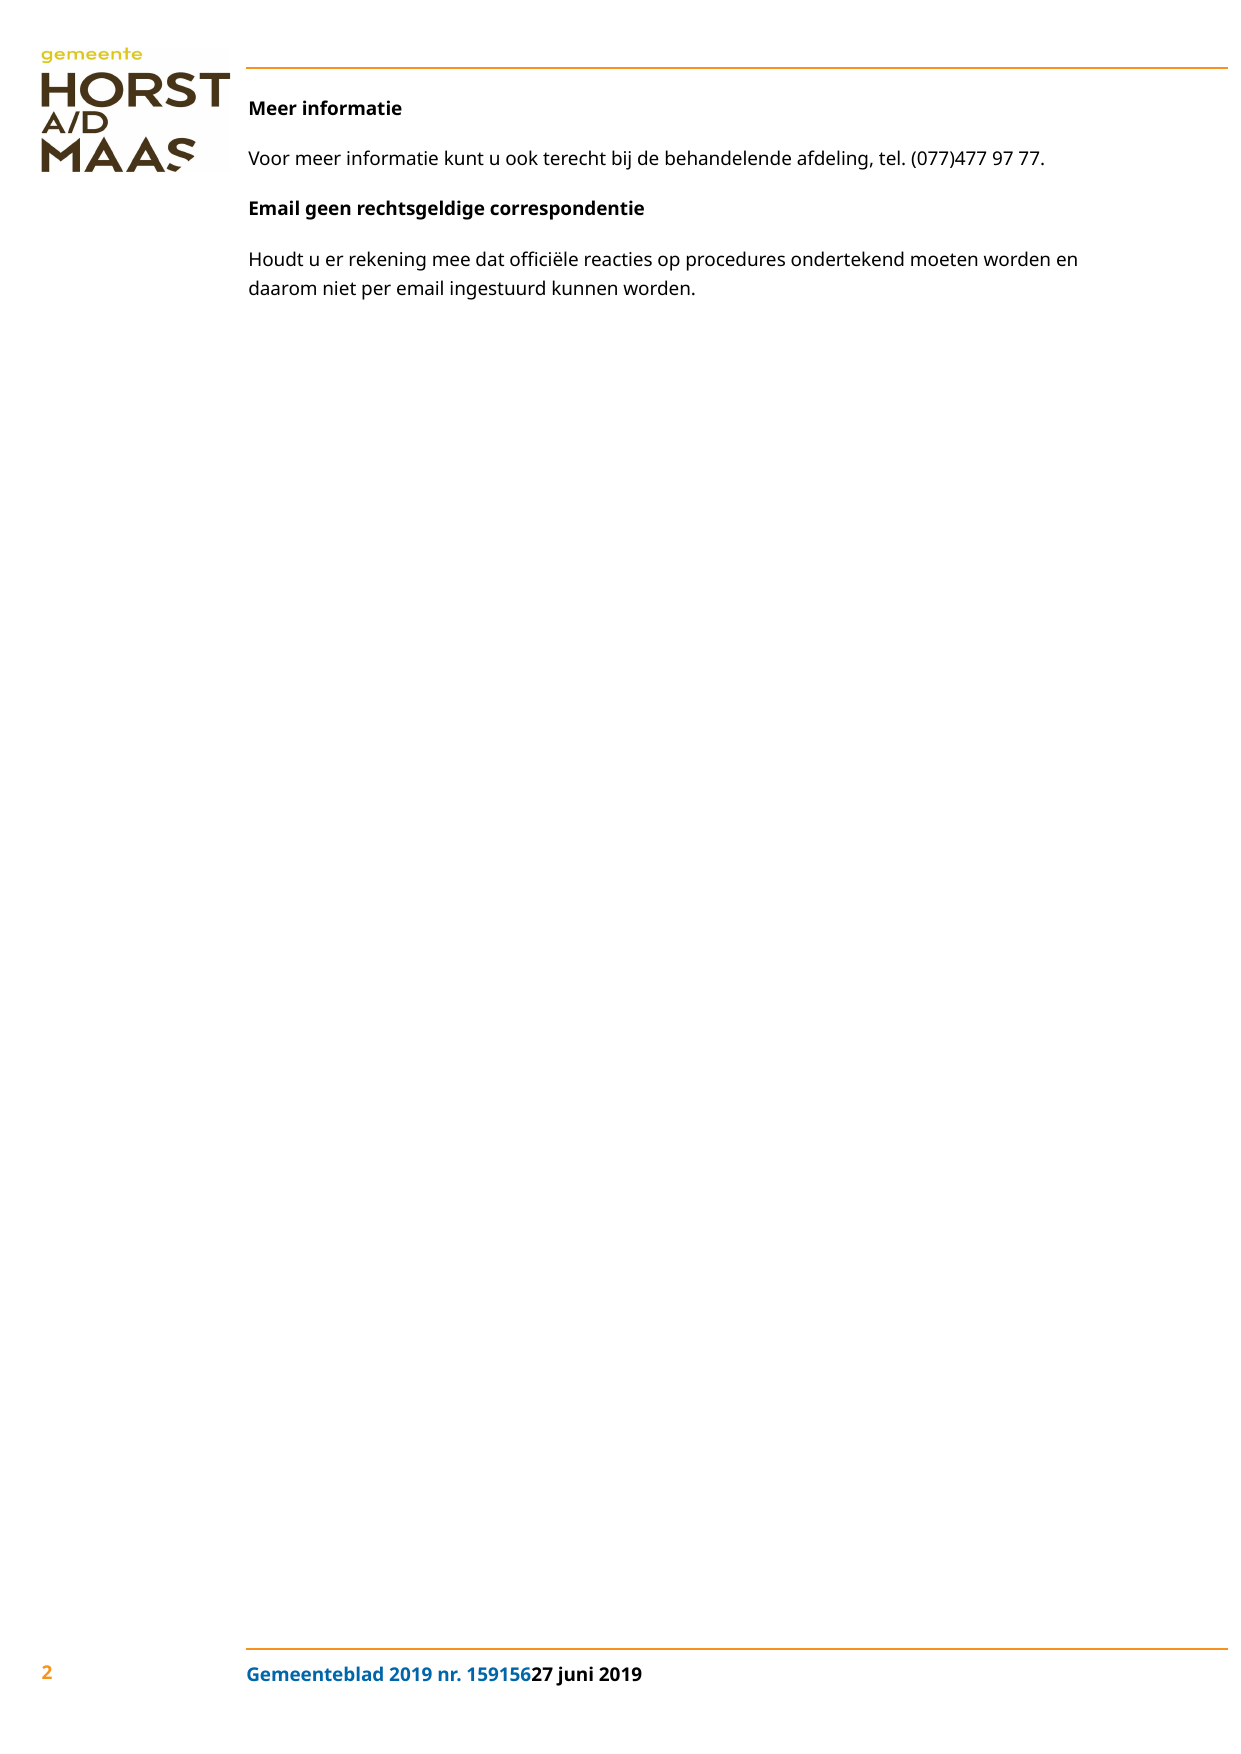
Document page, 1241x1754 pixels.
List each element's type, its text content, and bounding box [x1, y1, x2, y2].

text Email geen rechtsgeldige correspondentie [248, 196, 1152, 221]
text Meer informatie [248, 95, 1152, 121]
picture [41, 47, 231, 172]
text Houdt u er rekening mee dat officiële reacties op procedures ondertekend moeten worden en daarom niet per email ingestuurd kunnen worden. [248, 246, 1152, 301]
text Voor meer informatie kunt u ook terecht bij de behandelende afdeling, tel. (077)477 97 77. [248, 145, 1152, 171]
